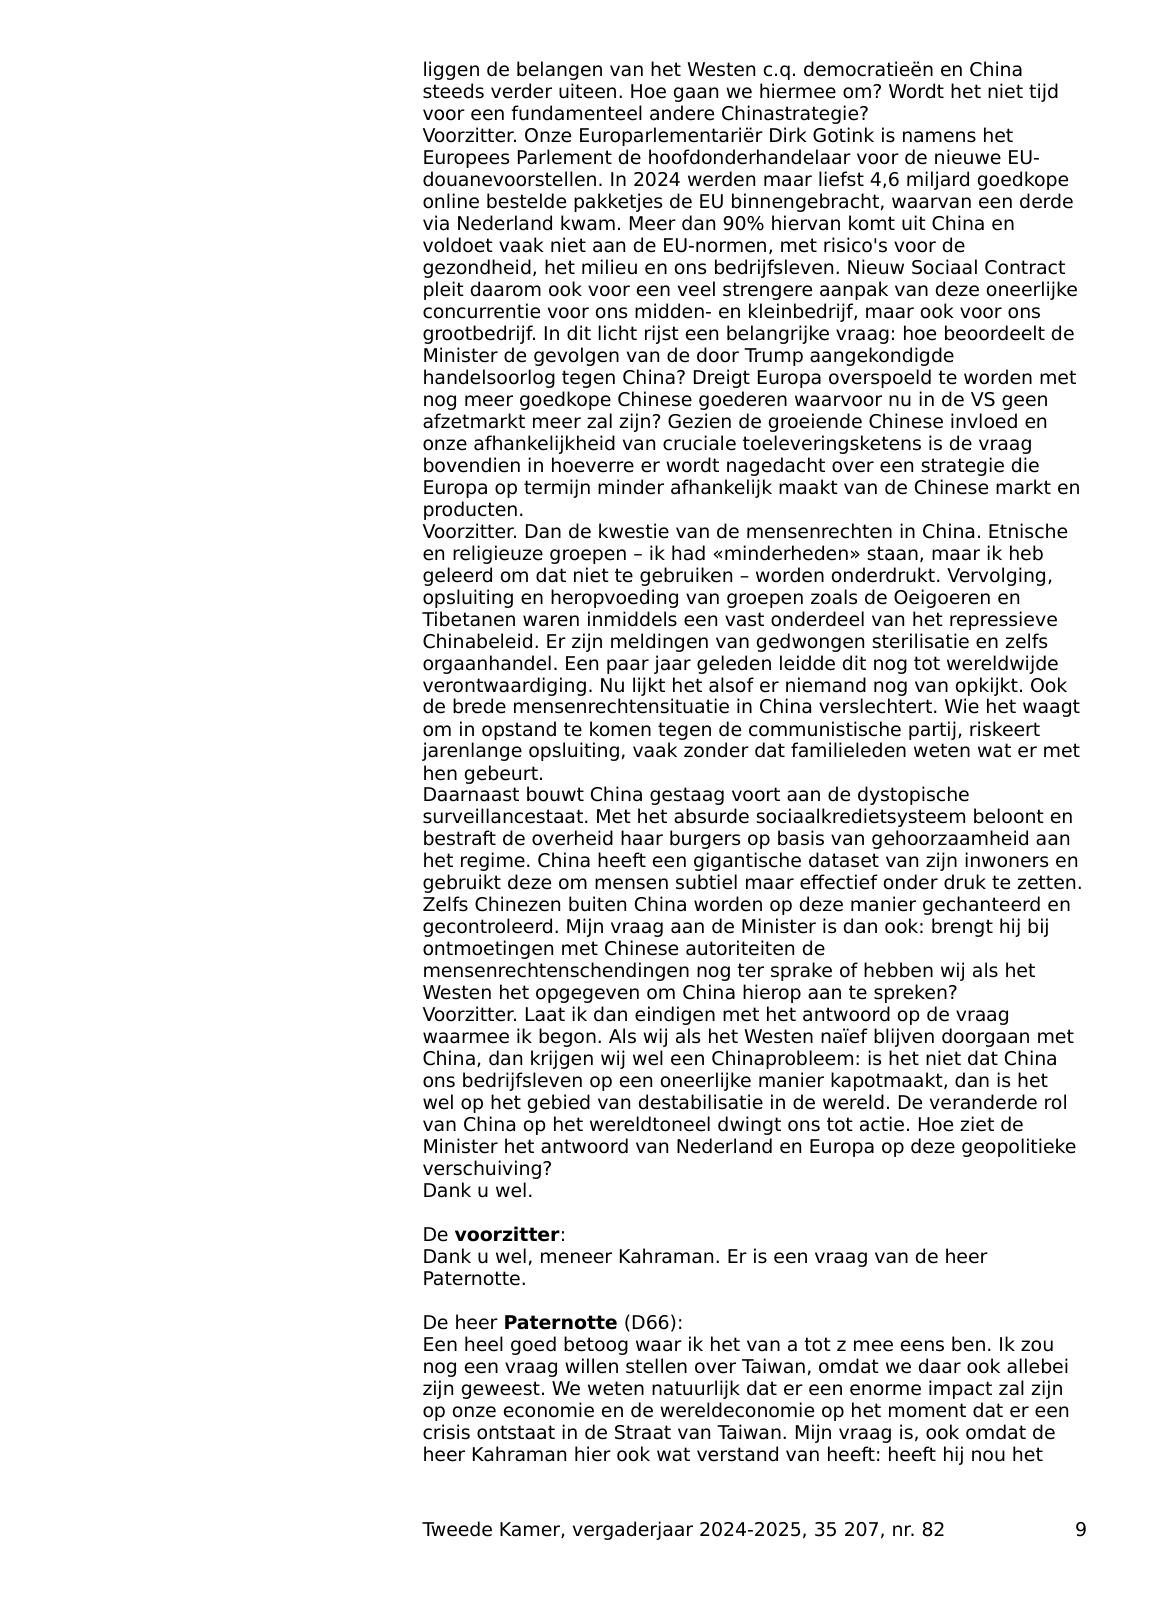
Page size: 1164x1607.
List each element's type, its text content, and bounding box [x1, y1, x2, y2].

text Daarnaast bouwt China gestaag voort aan de dystopische surveillancestaat. Met het absurde sociaalkredietsysteem beloont en bestraft de overheid haar burgers op basis van gehoorzaamheid aan het regime. China heeft een gigantische dataset van zijn inwoners en gebruikt deze om mensen subtiel maar effectief onder druk te zetten. Zelfs Chinezen buiten China worden op deze manier gechanteerd en gecontroleerd. Mijn vraag aan de Minister is dan ook: brengt hij bij ontmoetingen met Chinese autoriteiten de mensenrechtenschendingen nog ter sprake of hebben wij als het Westen het opgegeven om China hierop aan te spreken? [422, 784, 1087, 1004]
text Voorzitter. Dan de kwestie van de mensenrechten in China. Etnische en religieuze groepen – ik had «minderheden» staan, maar ik heb geleerd om dat niet te gebruiken – worden onderdrukt. Vervolging, opsluiting en heropvoeding van groepen zoals de Oeigoeren en Tibetanen waren inmiddels een vast onderdeel van het repressieve Chinabeleid. Er zijn meldingen van gedwongen sterilisatie en zelfs orgaanhandel. Een paar jaar geleden leidde dit nog tot wereldwijde verontwaardiging. Nu lijkt het alsof er niemand nog van opkijkt. Ook de brede mensenrechtensituatie in China verslechtert. Wie het waagt om in opstand te komen tegen de communistische partij, riskeert jarenlange opsluiting, vaak zonder dat familieleden weten wat er met hen gebeurt. [422, 521, 1087, 784]
text De voorzitter: [422, 1224, 1087, 1246]
text De heer Paternotte (D66): [422, 1312, 1087, 1334]
text Voorzitter. Onze Europarlementariër Dirk Gotink is namens het Europees Parlement de hoofdonderhandelaar voor de nieuwe EU-douanevoorstellen. In 2024 werden maar liefst 4,6 miljard goedkope online bestelde pakketjes de EU binnengebracht, waarvan een derde via Nederland kwam. Meer dan 90% hiervan komt uit China en voldoet vaak niet aan de EU-normen, met risico's voor de gezondheid, het milieu en ons bedrijfsleven. Nieuw Sociaal Contract pleit daarom ook voor een veel strengere aanpak van deze oneerlijke concurrentie voor ons midden- en kleinbedrijf, maar ook voor ons grootbedrijf. In dit licht rijst een belangrijke vraag: hoe beoordeelt de Minister de gevolgen van de door Trump aangekondigde handelsoorlog tegen China? Dreigt Europa overspoeld te worden met nog meer goedkope Chinese goederen waarvoor nu in de VS geen afzetmarkt meer zal zijn? Gezien de groeiende Chinese invloed en onze afhankelijkheid van cruciale toeleveringsketens is de vraag bovendien in hoeverre er wordt nagedacht over een strategie die Europa op termijn minder afhankelijk maakt van de Chinese markt en producten. [422, 125, 1087, 521]
text Een heel goed betoog waar ik het van a tot z mee eens ben. Ik zou nog een vraag willen stellen over Taiwan, omdat we daar ook allebei zijn geweest. We weten natuurlijk dat er een enorme impact zal zijn op onze economie en de wereldeconomie op het moment dat er een crisis ontstaat in de Straat van Taiwan. Mijn vraag is, ook omdat de heer Kahraman hier ook wat verstand van heeft: heeft hij nou het [422, 1334, 1087, 1466]
text liggen de belangen van het Westen c.q. democratieën en China steeds verder uiteen. Hoe gaan we hiermee om? Wordt het niet tijd voor een fundamenteel andere Chinastrategie? [422, 59, 1087, 125]
text Dank u wel, meneer Kahraman. Er is een vraag van de heer Paternotte. [422, 1246, 1087, 1290]
text Voorzitter. Laat ik dan eindigen met het antwoord op de vraag waarmee ik begon. Als wij als het Westen naïef blijven doorgaan met China, dan krijgen wij wel een Chinaprobleem: is het niet dat China ons bedrijfsleven op een oneerlijke manier kapotmaakt, dan is het wel op het gebied van destabilisatie in de wereld. De veranderde rol van China op het wereldtoneel dwingt ons tot actie. Hoe ziet de Minister het antwoord van Nederland en Europa op deze geopolitieke verschuiving? [422, 1004, 1087, 1180]
text Dank u wel. [422, 1180, 1087, 1202]
